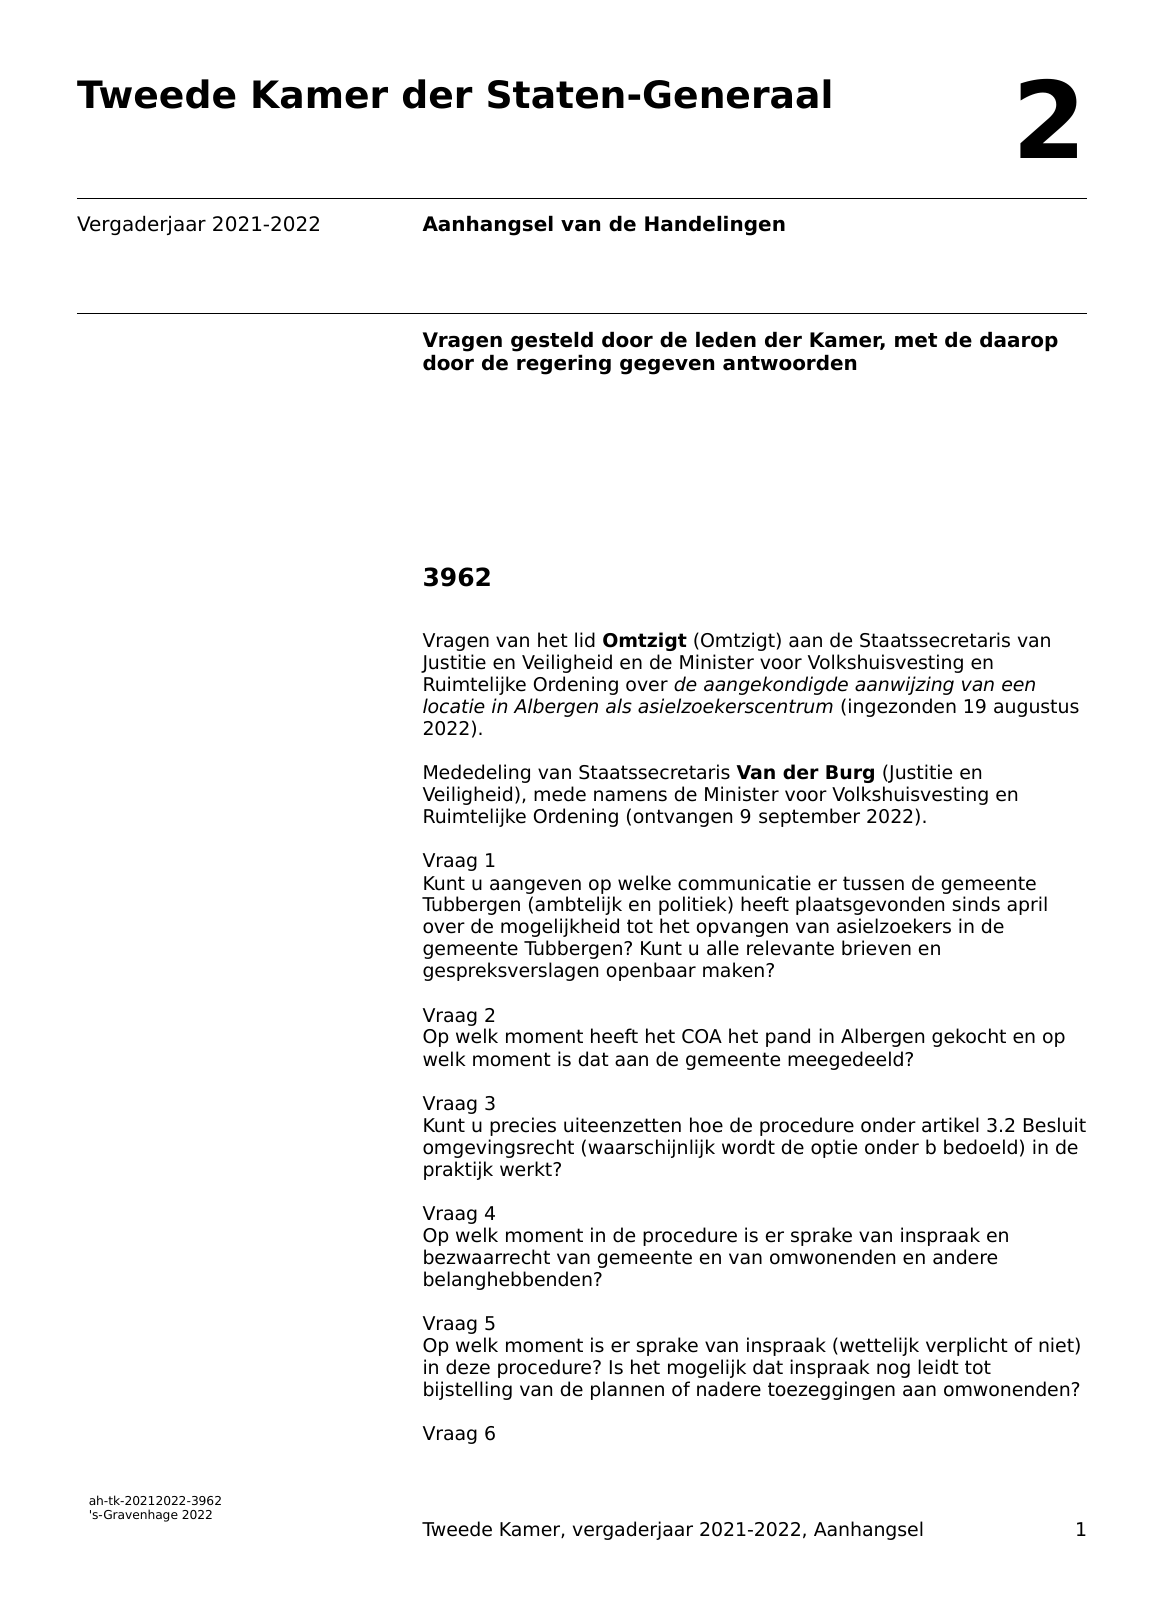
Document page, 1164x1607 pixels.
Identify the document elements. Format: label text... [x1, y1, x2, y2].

text 3962 [422, 563, 1087, 592]
text Kunt u precies uiteenzetten hoe de procedure onder artikel 3.2 Besluit omgevingsrecht (waarschijnlijk wordt de optie onder b bedoeld) in de praktijk werkt? [422, 1114, 1087, 1181]
text Kunt u aangeven op welke communicatie er tussen de gemeente Tubbergen (ambtelijk en politiek) heeft plaatsgevonden sinds april over de mogelijkheid tot het opvangen van asielzoekers in de gemeente Tubbergen? Kunt u alle relevante brieven en gespreksverslagen openbaar maken? [422, 872, 1087, 982]
text Vraag 2 [422, 1004, 1087, 1026]
text Op welk moment heeft het COA het pand in Albergen gekocht en op welk moment is dat aan de gemeente meegedeeld? [422, 1026, 1087, 1070]
text ah-tk-20212022-3962 [88, 1494, 323, 1508]
text Vraag 4 [422, 1203, 1087, 1225]
text Op welk moment in de procedure is er sprake van inspraak en bezwaarrecht van gemeente en van omwonenden en andere belanghebbenden? [422, 1225, 1087, 1291]
text Vraag 5 [422, 1313, 1087, 1335]
text 's-Gravenhage 2022 [88, 1508, 323, 1522]
table_cell Vragen gesteld door de leden der Kamer, met de daarop door de regering gegeven antwoorden [422, 314, 1087, 375]
text Op welk moment is er sprake van inspraak (wettelijk verplicht of niet) in deze procedure? Is het mogelijk dat inspraak nog leidt tot bijstelling van de plannen of nadere toezeggingen aan omwonenden? [422, 1335, 1087, 1401]
text Vraag 6 [422, 1423, 1087, 1445]
table_cell [77, 314, 422, 375]
text Mededeling van Staatssecretaris Van der Burg (Justitie en Veiligheid), mede namens de Minister voor Volkshuisvesting en Ruimtelijke Ordening (ontvangen 9 september 2022). [422, 762, 1087, 828]
table_header Tweede Kamer der Staten-Generaal [77, 59, 886, 198]
table_header 2 [886, 59, 1087, 198]
text Vraag 1 [422, 850, 1087, 872]
table_cell Vergaderjaar 2021-2022 [77, 199, 422, 313]
text Vragen van het lid Omtzigt (Omtzigt) aan de Staatssecretaris van Justitie en Veiligheid en de Minister voor Volkshuisvesting en Ruimtelijke Ordening over de aangekondigde aanwijzing van een locatie in Albergen als asielzoekerscentrum (ingezonden 19 augustus 2022). [422, 630, 1087, 740]
table_cell Aanhangsel van de Handelingen [422, 199, 1087, 313]
text Vraag 3 [422, 1093, 1087, 1114]
